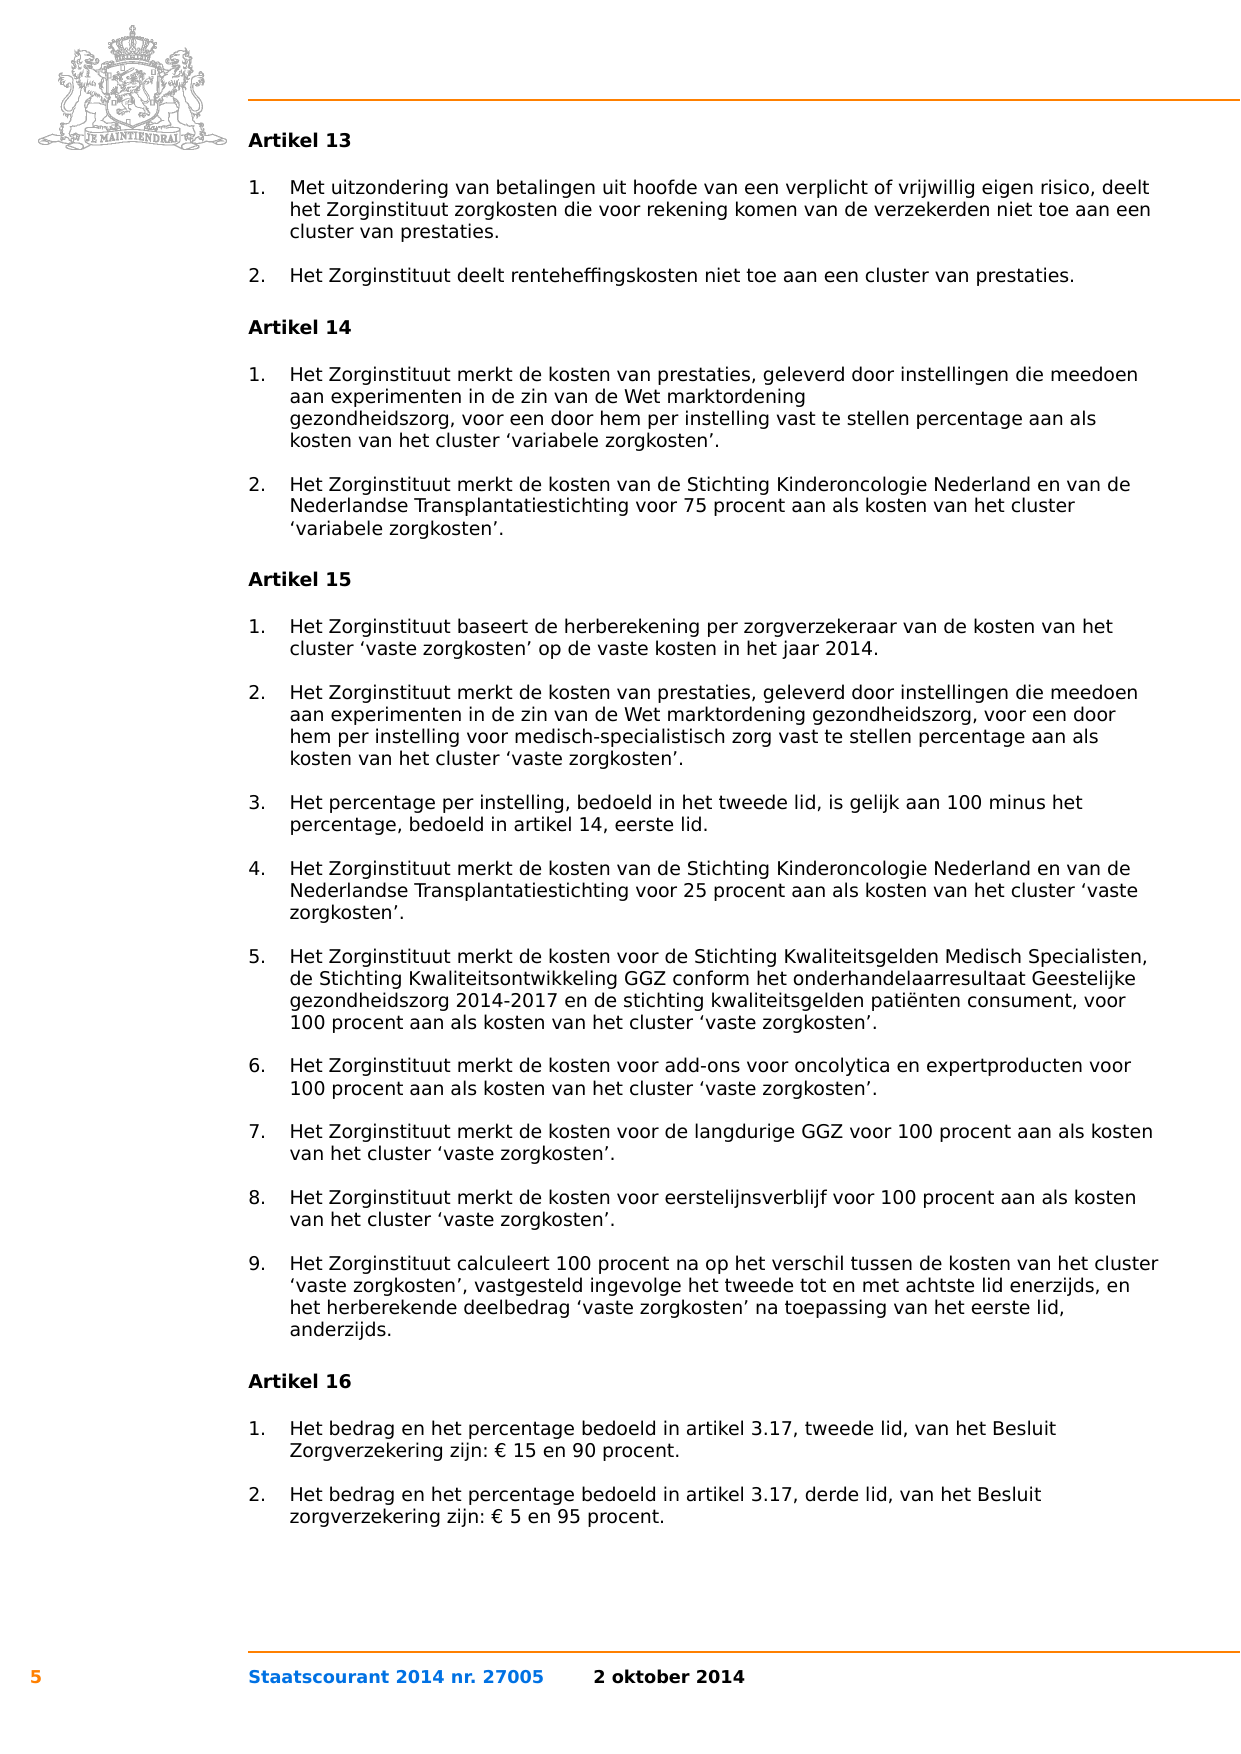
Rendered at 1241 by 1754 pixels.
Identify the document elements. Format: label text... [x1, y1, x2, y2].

text 1. Het Zorginstituut baseert de herberekening per zorgverzekeraar van de kosten van het cluster ‘vaste zorgkosten’ op de vaste kosten in het jaar 2014. [248, 616, 1163, 660]
text 2. Het Zorginstituut deelt renteheffingskosten niet toe aan een cluster van prestaties. [248, 265, 1163, 287]
text 1. Het bedrag en het percentage bedoeld in artikel 3.17, tweede lid, van het Besluit Zorgverzekering zijn: € 15 en 90 procent. [248, 1418, 1163, 1462]
text 2. Het Zorginstituut merkt de kosten van de Stichting Kinderoncologie Nederland en van de Nederlandse Transplantatiestichting voor 75 procent aan als kosten van het cluster ‘variabele zorgkosten’. [248, 473, 1163, 539]
picture [38, 25, 227, 150]
text 2. Het bedrag en het percentage bedoeld in artikel 3.17, derde lid, van het Besluit zorgverzekering zijn: € 5 en 95 procent. [248, 1484, 1163, 1528]
subtitle Artikel 16 [248, 1371, 1163, 1393]
text 5. Het Zorginstituut merkt de kosten voor de Stichting Kwaliteitsgelden Medisch Specialisten, de Stichting Kwaliteitsontwikkeling GGZ conform het onderhandelaarresultaat Geestelijke gezondheidszorg 2014-2017 en de stichting kwaliteitsgelden patiënten consument, voor 100 procent aan als kosten van het cluster ‘vaste zorgkosten’. [248, 946, 1163, 1033]
text 8. Het Zorginstituut merkt de kosten voor eerstelijnsverblijf voor 100 procent aan als kosten van het cluster ‘vaste zorgkosten’. [248, 1187, 1163, 1231]
text 1. Met uitzondering van betalingen uit hoofde van een verplicht of vrijwillig eigen risico, deelt het Zorginstituut zorgkosten die voor rekening komen van de verzekerden niet toe aan een cluster van prestaties. [248, 177, 1163, 243]
text 3. Het percentage per instelling, bedoeld in het tweede lid, is gelijk aan 100 minus het percentage, bedoeld in artikel 14, eerste lid. [248, 792, 1163, 836]
text 1. Het Zorginstituut merkt de kosten van prestaties, geleverd door instellingen die meedoen aan experimenten in de zin van de Wet marktordening [248, 364, 1163, 408]
text gezondheidszorg, voor een door hem per instelling vast te stellen percentage aan als kosten van het cluster ‘variabele zorgkosten’. [289, 408, 1163, 452]
text 4. Het Zorginstituut merkt de kosten van de Stichting Kinderoncologie Nederland en van de Nederlandse Transplantatiestichting voor 25 procent aan als kosten van het cluster ‘vaste zorgkosten’. [248, 858, 1163, 924]
text 9. Het Zorginstituut calculeert 100 procent na op het verschil tussen de kosten van het cluster ‘vaste zorgkosten’, vastgesteld ingevolge het tweede tot en met achtste lid enerzijds, en het herberekende deelbedrag ‘vaste zorgkosten’ na toepassing van het eerste lid, anderzijds. [248, 1253, 1163, 1341]
subtitle Artikel 15 [248, 569, 1163, 591]
text 7. Het Zorginstituut merkt de kosten voor de langdurige GGZ voor 100 procent aan als kosten van het cluster ‘vaste zorgkosten’. [248, 1121, 1163, 1165]
subtitle Artikel 13 [248, 130, 1163, 152]
text 2. Het Zorginstituut merkt de kosten van prestaties, geleverd door instellingen die meedoen aan experimenten in de zin van de Wet marktordening gezondheidszorg, voor een door hem per instelling voor medisch-specialistisch zorg vast te stellen percentage aan als kosten van het cluster ‘vaste zorgkosten’. [248, 682, 1163, 770]
subtitle Artikel 14 [248, 317, 1163, 339]
text 6. Het Zorginstituut merkt de kosten voor add-ons voor oncolytica en expertproducten voor 100 procent aan als kosten van het cluster ‘vaste zorgkosten’. [248, 1055, 1163, 1099]
